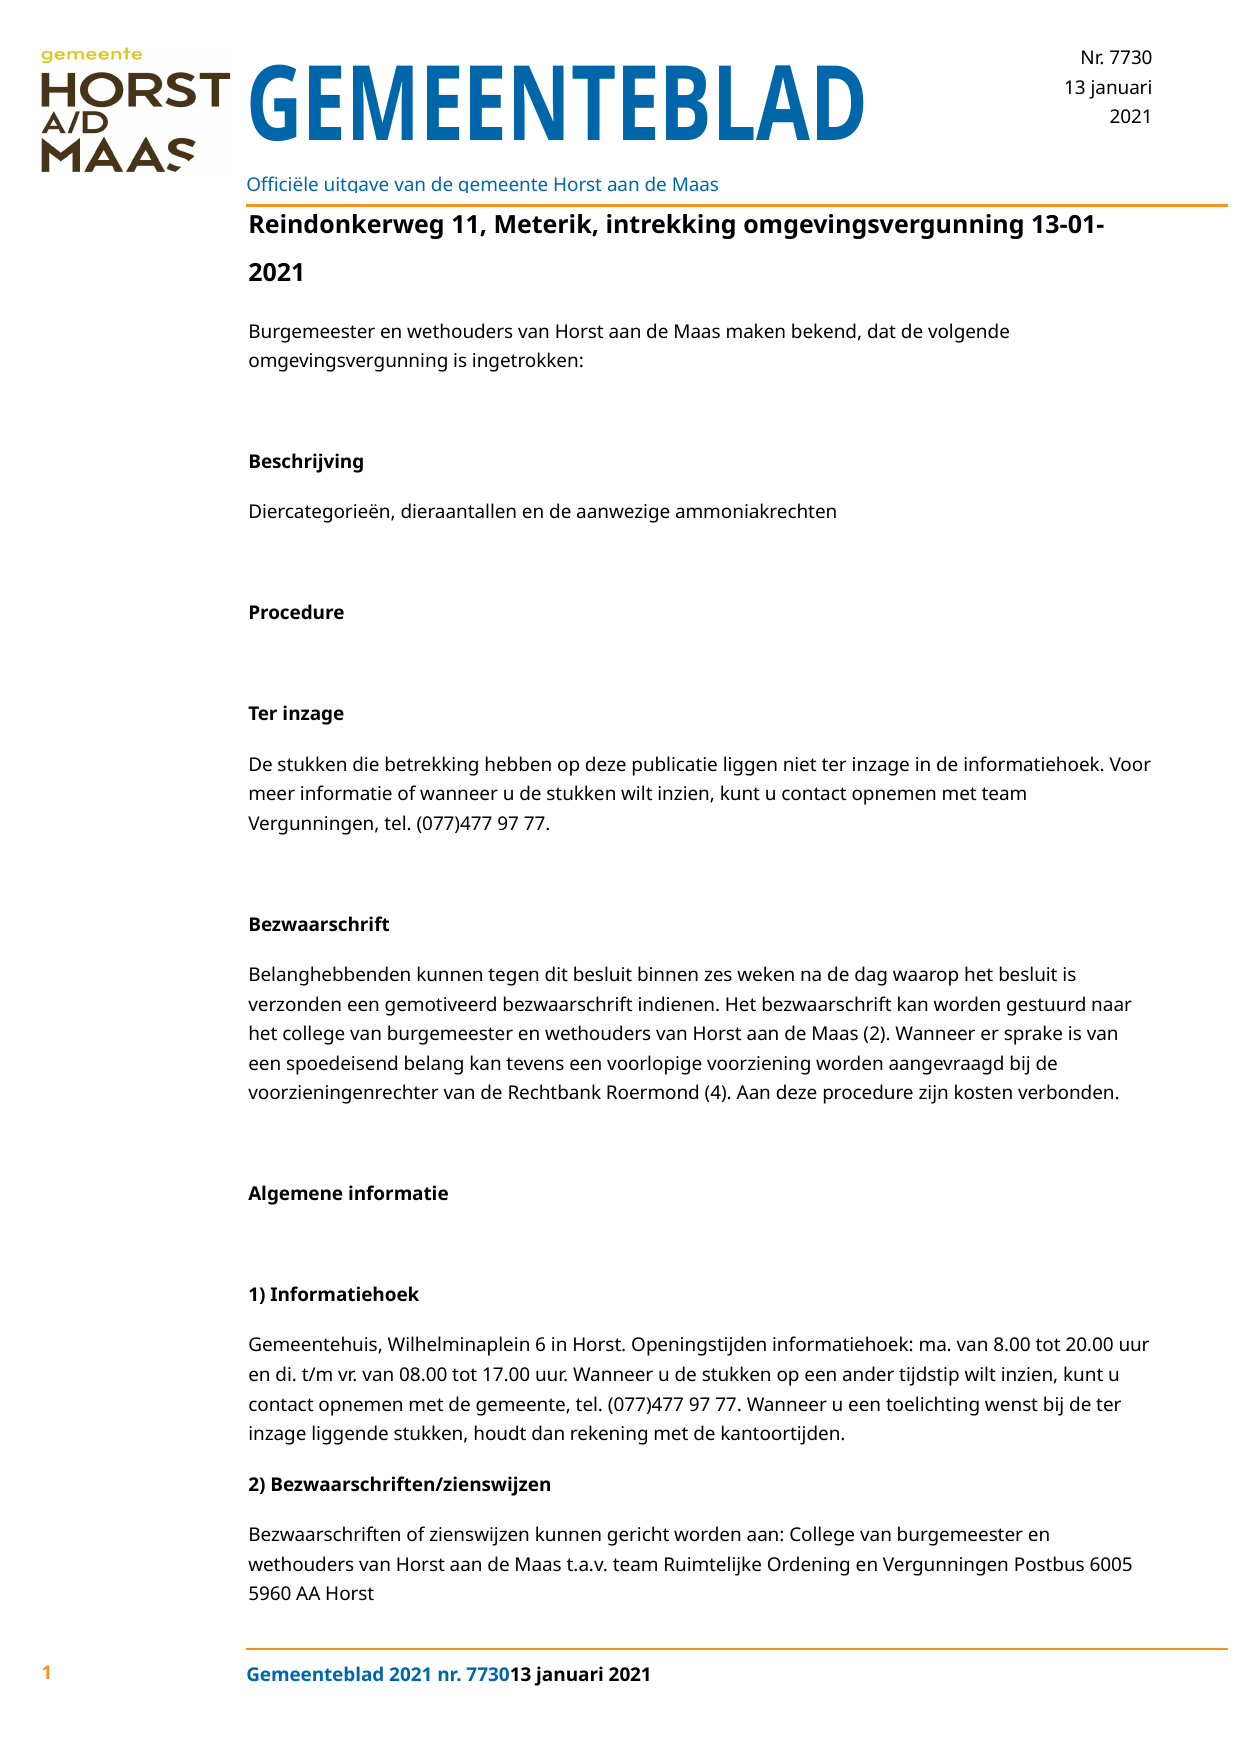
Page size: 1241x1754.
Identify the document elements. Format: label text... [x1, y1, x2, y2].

text Algemene informatie [248, 1180, 1152, 1206]
text Procedure [248, 599, 1152, 625]
text Diercategorieën, dieraantallen en de aanwezige ammoniakrechten [248, 499, 1152, 524]
text Bezwaarschriften of zienswijzen kunnen gericht worden aan: College van burgemeester en wethouders van Horst aan de Maas t.a.v. team Ruimtelijke Ordening en Vergunningen Postbus 6005 5960 AA Horst [248, 1521, 1152, 1606]
picture [41, 47, 231, 172]
text Reindonkerweg 11, Meterik, intrekking omgevingsvergunning 13-01-2021 [248, 207, 1152, 288]
text Beschrijving [248, 448, 1152, 474]
text Ter inzage [248, 700, 1152, 726]
text 2) Bezwaarschriften/zienswijzen [248, 1471, 1152, 1497]
text 1) Informatiehoek [248, 1281, 1152, 1307]
text De stukken die betrekking hebben op deze publicatie liggen niet ter inzage in de informatiehoek. Voor meer informatie of wanneer u de stukken wilt inzien, kunt u contact opnemen met team Vergunningen, tel. (077)477 97 77. [248, 751, 1152, 836]
text Belanghebbenden kunnen tegen dit besluit binnen zes weken na de dag waarop het besluit is verzonden een gemotiveerd bezwaarschrift indienen. Het bezwaarschrift kan worden gestuurd naar het college van burgemeester en wethouders van Horst aan de Maas (2). Wanneer er sprake is van een spoedeisend belang kan tevens een voorlopige voorziening worden aangevraagd bij de voorzieningenrechter van de Rechtbank Roermond (4). Aan deze procedure zijn kosten verbonden. [248, 961, 1152, 1105]
text Burgemeester en wethouders van Horst aan de Maas maken bekend, dat de volgende omgevingsvergunning is ingetrokken: [248, 318, 1152, 373]
text Gemeentehuis, Wilhelminaplein 6 in Horst. Openingstijden informatiehoek: ma. van 8.00 tot 20.00 uur en di. t/m vr. van 08.00 tot 17.00 uur. Wanneer u de stukken op een ander tijdstip wilt inzien, kunt u contact opnemen met de gemeente, tel. (077)477 97 77. Wanneer u een toelichting wenst bij de ter inzage liggende stukken, houdt dan rekening met de kantoortijden. [248, 1332, 1152, 1446]
text Bezwaarschrift [248, 911, 1152, 937]
